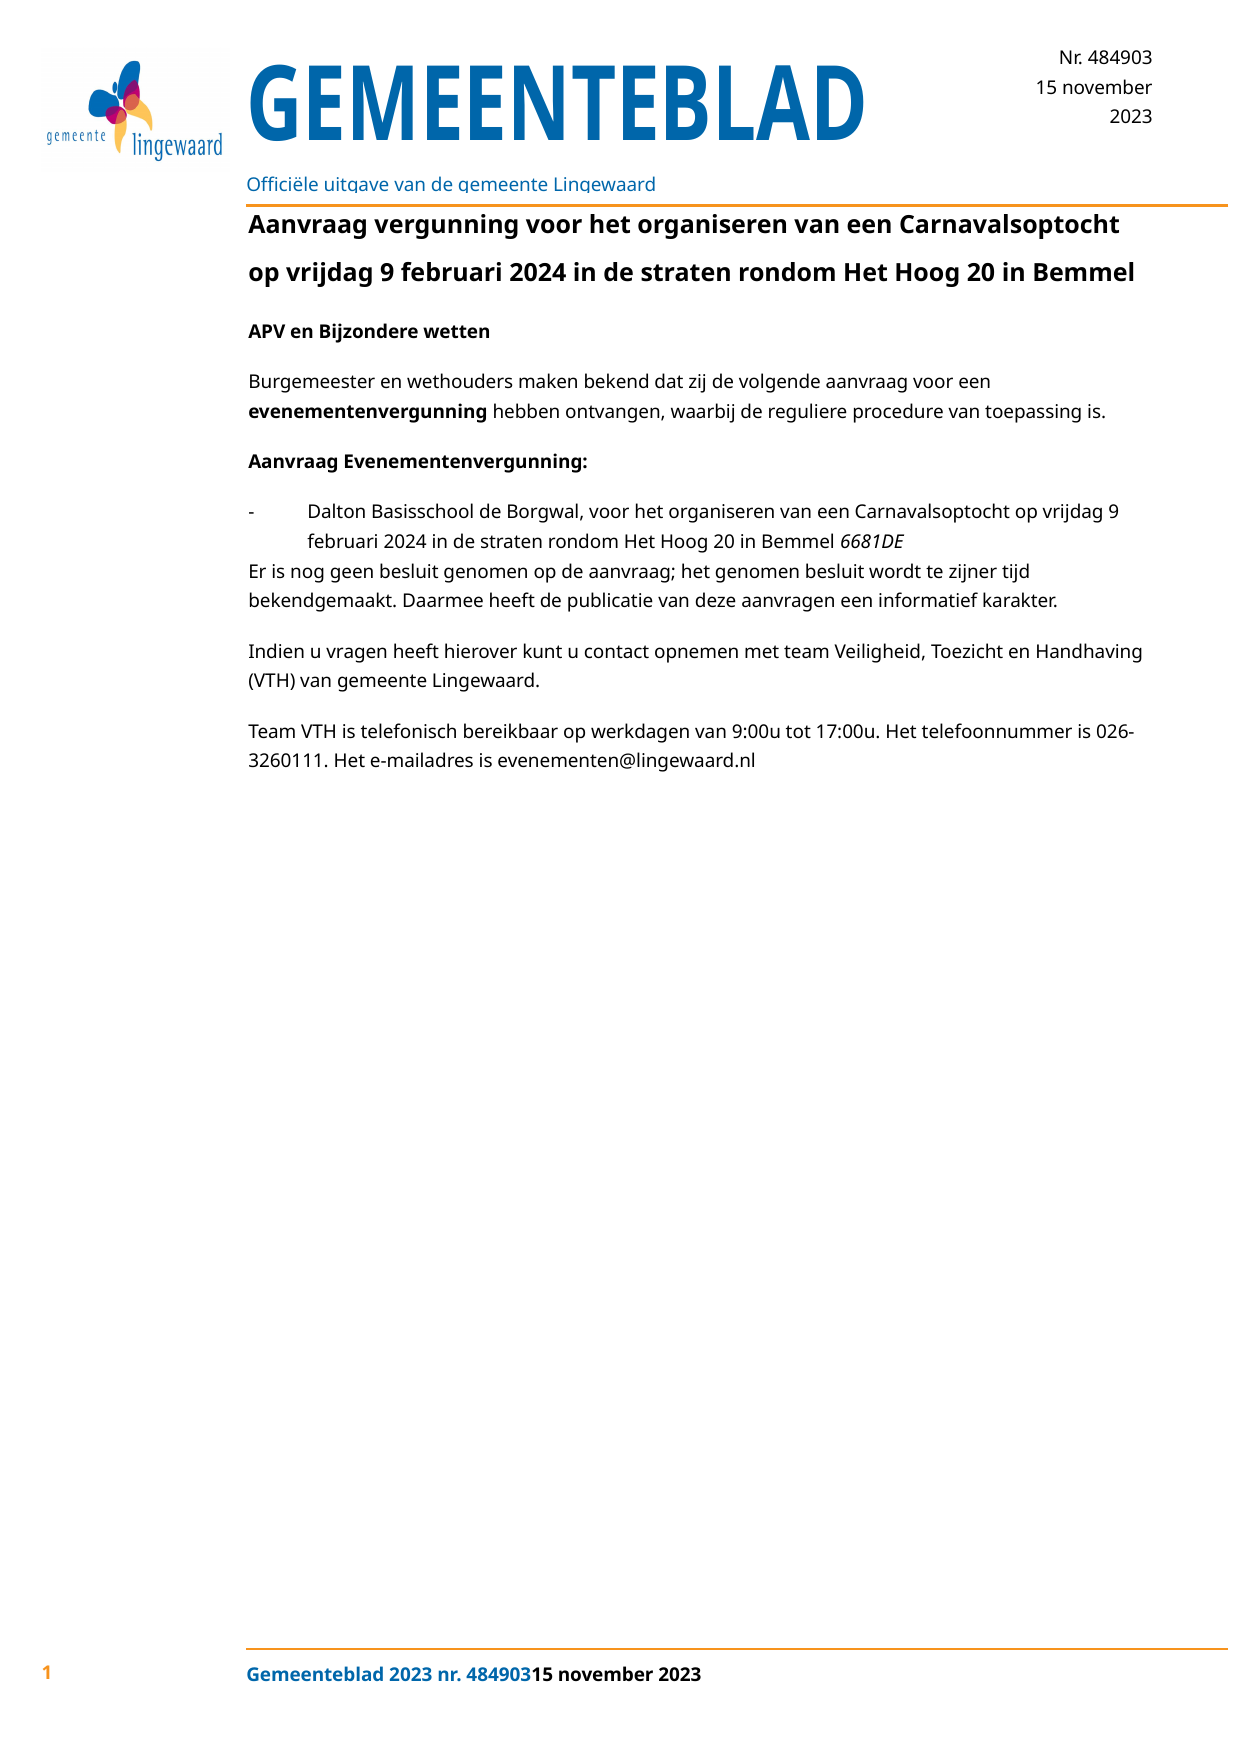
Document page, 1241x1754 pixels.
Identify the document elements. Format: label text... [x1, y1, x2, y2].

text Indien u vragen heeft hierover kunt u contact opnemen met team Veiligheid, Toezicht en Handhaving (VTH) van gemeente Lingewaard. [248, 638, 1152, 693]
text Aanvraag Evenementenvergunning: [248, 448, 1152, 474]
text APV en Bijzondere wetten [248, 318, 1152, 344]
picture [41, 47, 231, 172]
text Burgemeester en wethouders maken bekend dat zij de volgende aanvraag voor een evenementenvergunning hebben ontvangen, waarbij de reguliere procedure van toepassing is. [248, 368, 1152, 424]
text Aanvraag vergunning voor het organiseren van een Carnavalsoptocht op vrijdag 9 februari 2024 in de straten rondom Het Hoog 20 in Bemmel [248, 207, 1152, 288]
text Team VTH is telefonisch bereikbaar op werkdagen van 9:00u tot 17:00u. Het telefoonnummer is 026-3260111. Het e-mailadres is evenementen@lingewaard.nl [248, 718, 1152, 773]
list Dalton Basisschool de Borgwal, voor het organiseren van een Carnavalsoptocht op vrijdag 9 februari 2024 in de straten rondom Het Hoog 20 in Bemmel 6681DE [248, 499, 1152, 554]
text Er is nog geen besluit genomen op de aanvraag; het genomen besluit wordt te zijner tijd bekendgemaakt. Daarmee heeft de publicatie van deze aanvragen een informatief karakter. [248, 558, 1152, 613]
